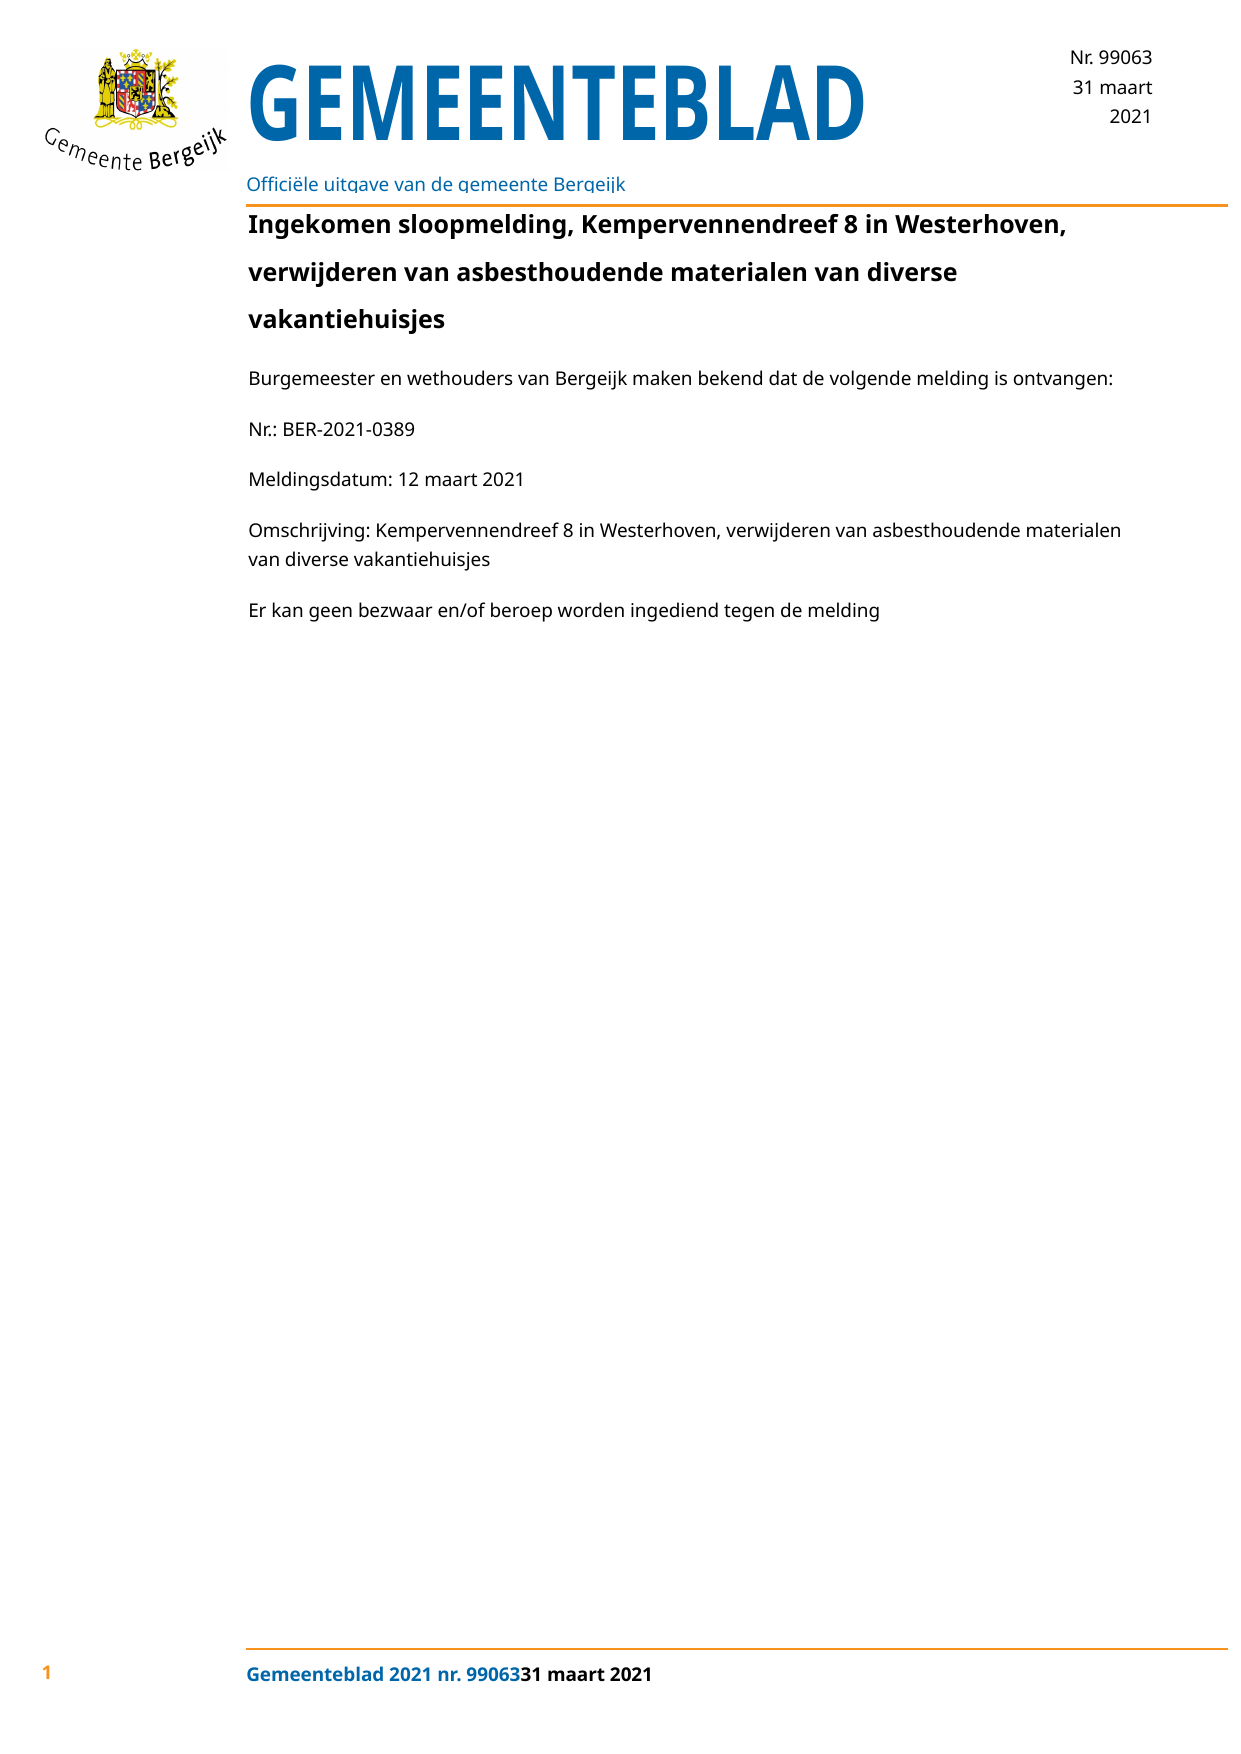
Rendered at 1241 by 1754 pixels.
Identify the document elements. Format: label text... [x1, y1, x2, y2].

text Omschrijving: Kempervennendreef 8 in Westerhoven, verwijderen van asbesthoudende materialen van diverse vakantiehuisjes [248, 517, 1152, 572]
text Er kan geen bezwaar en/of beroep worden ingediend tegen de melding [248, 597, 1152, 622]
text Burgemeester en wethouders van Bergeijk maken bekend dat de volgende melding is ontvangen: [248, 366, 1152, 391]
text Meldingsdatum: 12 maart 2021 [248, 466, 1152, 492]
picture [41, 47, 231, 172]
text Nr.: BER-2021-0389 [248, 416, 1152, 442]
text Ingekomen sloopmelding, Kempervennendreef 8 in Westerhoven, verwijderen van asbesthoudende materialen van diverse vakantiehuisjes [248, 207, 1152, 336]
